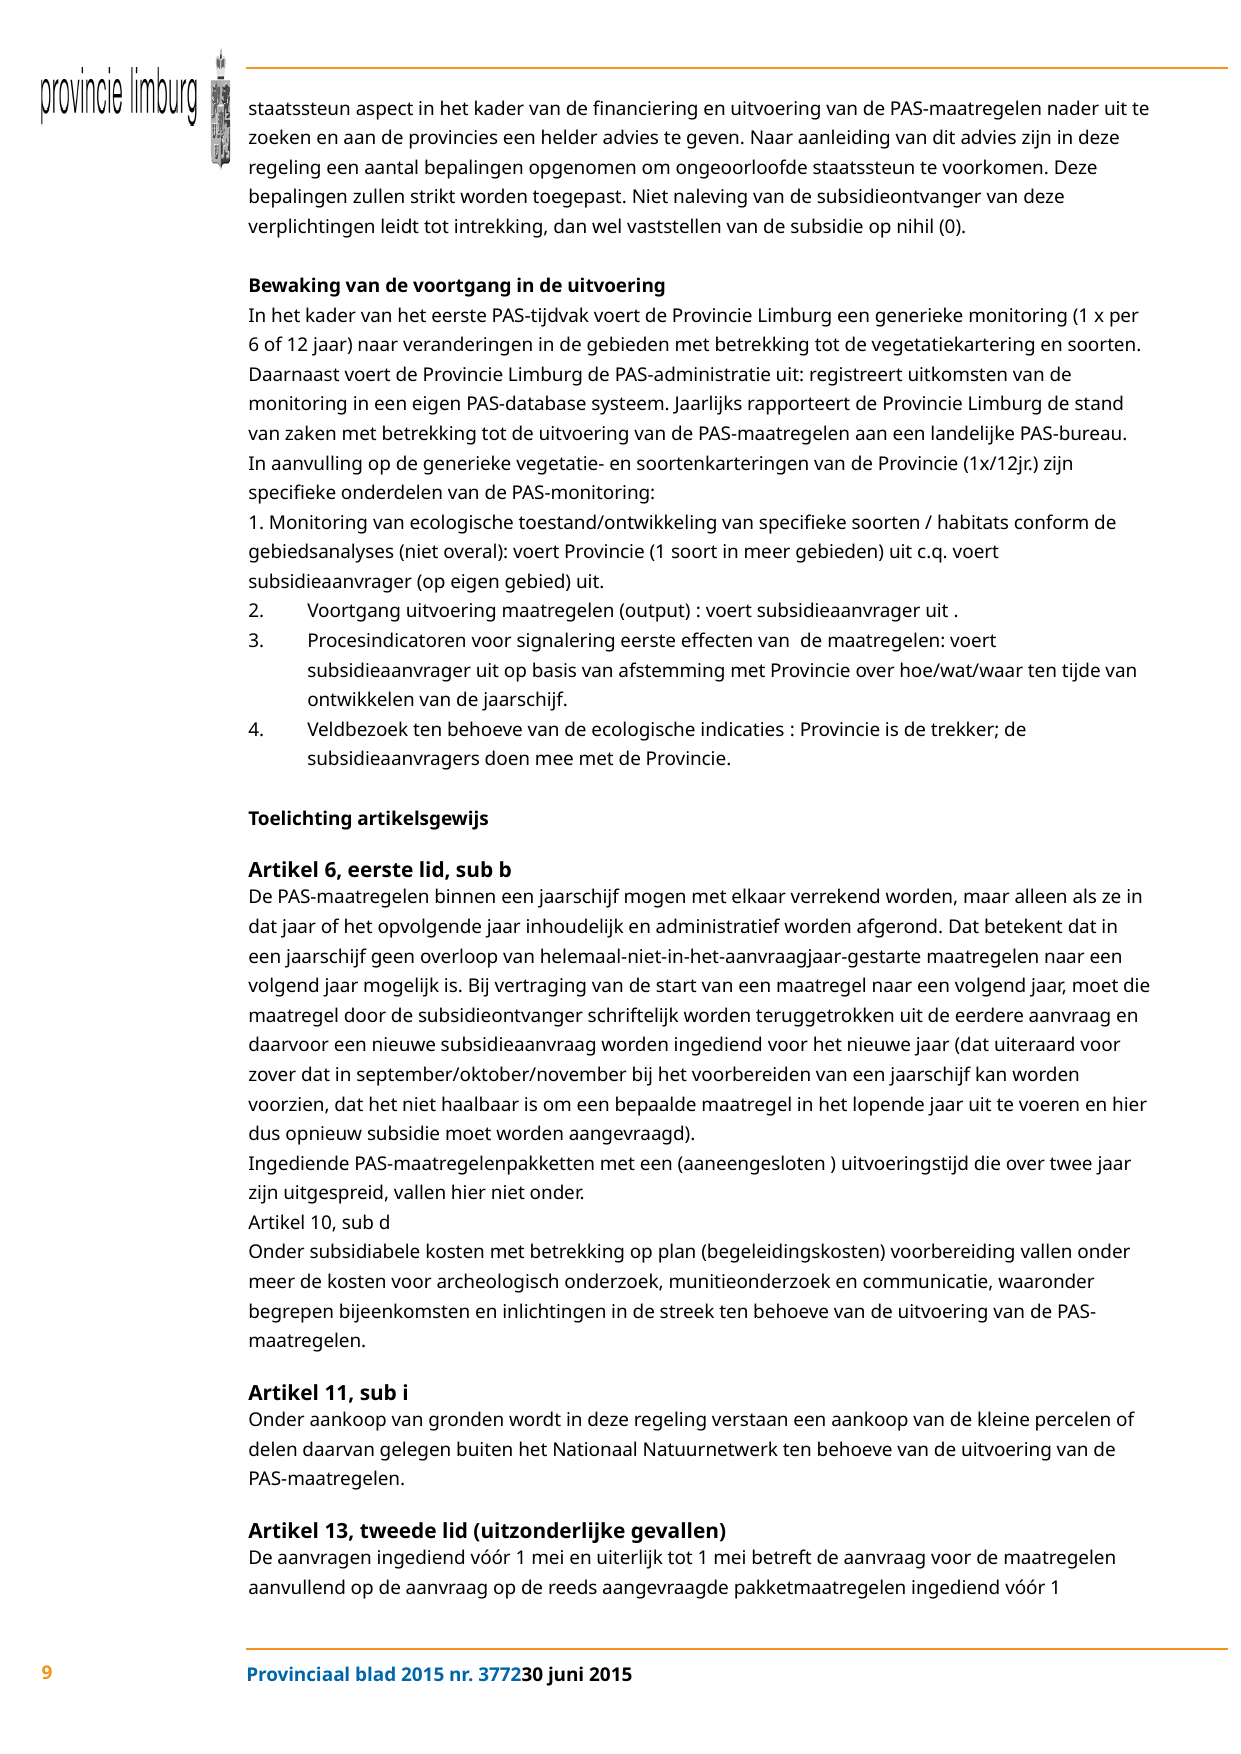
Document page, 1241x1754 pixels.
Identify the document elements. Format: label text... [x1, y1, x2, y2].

text Daarnaast voert de Provincie Limburg de PAS-administratie uit: registreert uitkomsten van de monitoring in een eigen PAS-database systeem. Jaarlijks rapporteert de Provincie Limburg de stand van zaken met betrekking tot de uitvoering van de PAS-maatregelen aan een landelijke PAS-bureau. [248, 361, 1152, 446]
text Toelichting artikelsgewijs [248, 805, 1152, 831]
list Veldbezoek ten behoeve van de ecologische indicaties : Provincie is de trekker; de subsidieaanvragers doen mee met de Provincie. [248, 716, 1152, 771]
text 1. Monitoring van ecologische toestand/ontwikkeling van specifieke soorten / habitats conform de gebiedsanalyses (niet overal): voert Provincie (1 soort in meer gebieden) uit c.q. voert subsidieaanvrager (op eigen gebied) uit. [248, 509, 1152, 594]
list Voortgang uitvoering maatregelen (output) : voert subsidieaanvrager uit . [248, 598, 1152, 623]
list Procesindicatoren voor signalering eerste effecten van de maatregelen: voert subsidieaanvrager uit op basis van afstemming met Provincie over hoe/wat/waar ten tijde van ontwikkelen van de jaarschijf. [248, 627, 1152, 712]
text In het kader van het eerste PAS-tijdvak voert de Provincie Limburg een generieke monitoring (1 x per 6 of 12 jaar) naar veranderingen in de gebieden met betrekking tot de vegetatiekartering en soorten. [248, 302, 1152, 357]
text Onder subsidiabele kosten met betrekking op plan (begeleidingskosten) voorbereiding vallen onder meer de kosten voor archeologisch onderzoek, munitieonderzoek en communicatie, waaronder begrepen bijeenkomsten en inlichtingen in de streek ten behoeve van de uitvoering van de PAS-maatregelen. [248, 1239, 1152, 1353]
text Onder aankoop van gronden wordt in deze regeling verstaan een aankoop van de kleine percelen of delen daarvan gelegen buiten het Nationaal Natuurnetwerk ten behoeve van de uitvoering van de PAS-maatregelen. [248, 1406, 1152, 1491]
picture [41, 47, 231, 172]
text Ingediende PAS-maatregelenpakketten met een (aaneengesloten ) uitvoeringstijd die over twee jaar zijn uitgespreid, vallen hier niet onder. [248, 1150, 1152, 1205]
text Artikel 6, eerste lid, sub b [248, 855, 1152, 884]
text De aanvragen ingediend vóór 1 mei en uiterlijk tot 1 mei betreft de aanvraag voor de maatregelen aanvullend op de aanvraag op de reeds aangevraagde pakketmaatregelen ingediend vóór 1 [248, 1544, 1152, 1599]
text Artikel 10, sub d [248, 1209, 1152, 1235]
text Artikel 11, sub i [248, 1378, 1152, 1406]
text In aanvulling op de generieke vegetatie- en soortenkarteringen van de Provincie (1x/12jr.) zijn specifieke onderdelen van de PAS-monitoring: [248, 450, 1152, 505]
text Artikel 13, tweede lid (uitzonderlijke gevallen) [248, 1516, 1152, 1544]
text Bewaking van de voortgang in de uitvoering [248, 272, 1152, 298]
text staatssteun aspect in het kader van de financiering en uitvoering van de PAS-maatregelen nader uit te zoeken en aan de provincies een helder advies te geven. Naar aanleiding van dit advies zijn in deze regeling een aantal bepalingen opgenomen om ongeoorloofde staatssteun te voorkomen. Deze bepalingen zullen strikt worden toegepast. Niet naleving van de subsidieontvanger van deze verplichtingen leidt tot intrekking, dan wel vaststellen van de subsidie op nihil (0). [248, 95, 1152, 239]
text De PAS-maatregelen binnen een jaarschijf mogen met elkaar verrekend worden, maar alleen als ze in dat jaar of het opvolgende jaar inhoudelijk en administratief worden afgerond. Dat betekent dat in een jaarschijf geen overloop van helemaal-niet-in-het-aanvraagjaar-gestarte maatregelen naar een volgend jaar mogelijk is. Bij vertraging van de start van een maatregel naar een volgend jaar, moet die maatregel door de subsidieontvanger schriftelijk worden teruggetrokken uit de eerdere aanvraag en daarvoor een nieuwe subsidieaanvraag worden ingediend voor het nieuwe jaar (dat uiteraard voor zover dat in september/oktober/november bij het voorbereiden van een jaarschijf kan worden voorzien, dat het niet haalbaar is om een bepaalde maatregel in het lopende jaar uit te voeren en hier dus opnieuw subsidie moet worden aangevraagd). [248, 884, 1152, 1146]
